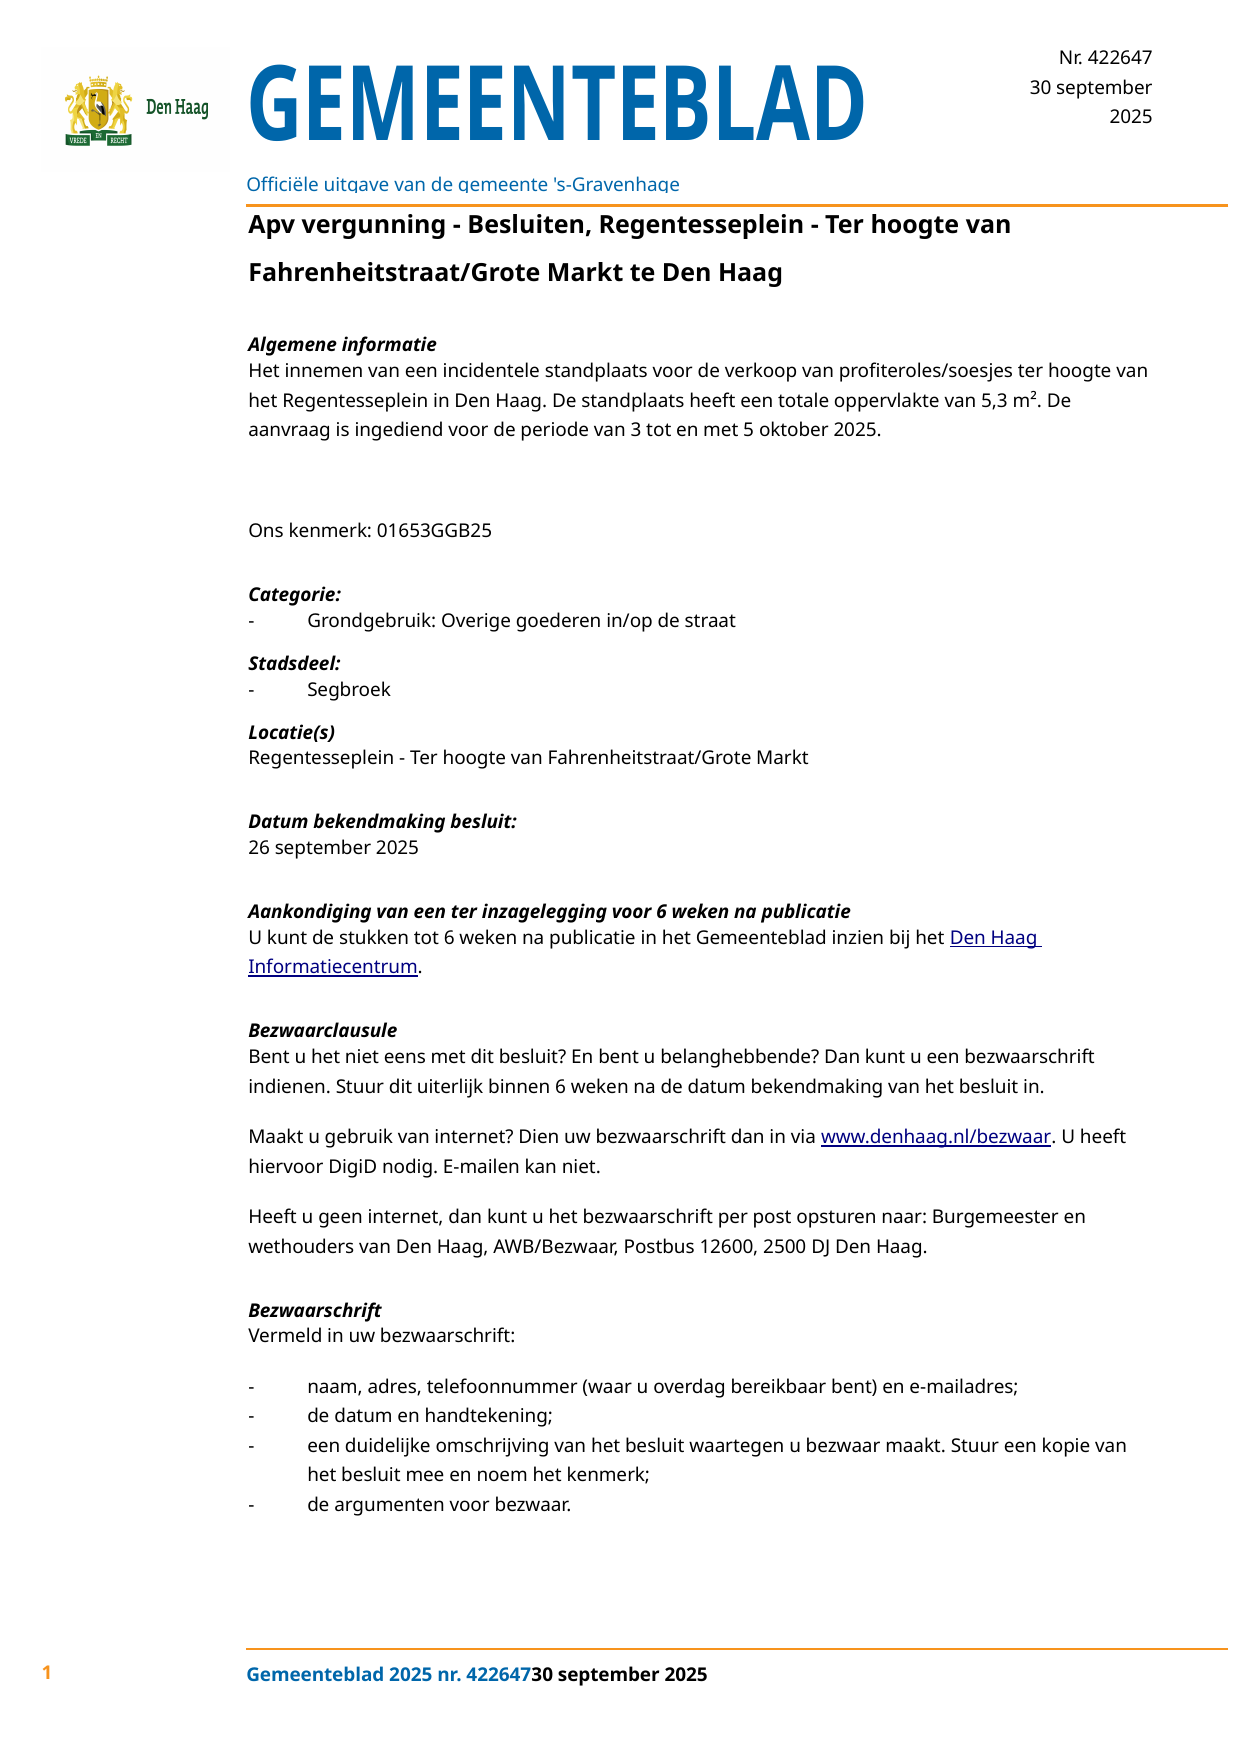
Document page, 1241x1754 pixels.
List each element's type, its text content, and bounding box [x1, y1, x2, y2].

text U kunt de stukken tot 6 weken na publicatie in het Gemeenteblad inzien bij het Den Haag Informatiecentrum. [248, 924, 1152, 979]
text Locatie(s) [248, 719, 1152, 744]
text Bezwaarclausule [248, 1017, 1152, 1043]
text Het innemen van een incidentele standplaats voor de verkoop van profiteroles/soesjes ter hoogte van het Regentesseplein in Den Haag. De standplaats heeft een totale oppervlakte van 5,3 m². De aanvraag is ingediend voor de periode van 3 tot en met 5 oktober 2025. [248, 357, 1152, 442]
list Segbroek [248, 676, 1152, 701]
text Aankondiging van een ter inzagelegging voor 6 weken na publicatie [248, 898, 1152, 924]
text Maakt u gebruik van internet? Dien uw bezwaarschrift dan in via www.denhaag.nl/bezwaar. U heeft hiervoor DigiD nodig. E-mailen kan niet. [248, 1123, 1152, 1178]
text Categorie: [248, 581, 1152, 607]
list de datum en handtekening; [248, 1402, 1152, 1428]
text Ons kenmerk: 01653GGB25 [248, 517, 1152, 543]
picture [41, 47, 231, 172]
list een duidelijke omschrijving van het besluit waartegen u bezwaar maakt. Stuur een kopie van het besluit mee en noem het kenmerk; [248, 1432, 1152, 1487]
text Vermeld in uw bezwaarschrift: [248, 1322, 1152, 1348]
text Bent u het niet eens met dit besluit? En bent u belanghebbende? Dan kunt u een bezwaarschrift indienen. Stuur dit uiterlijk binnen 6 weken na de datum bekendmaking van het besluit in. [248, 1043, 1152, 1098]
text Bezwaarschrift [248, 1297, 1152, 1322]
list Grondgebruik: Overige goederen in/op de straat [248, 607, 1152, 633]
text Algemene informatie [248, 331, 1152, 357]
list naam, adres, telefoonnummer (waar u overdag bereikbaar bent) en e-mailadres; [248, 1373, 1152, 1399]
text Apv vergunning - Besluiten, Regentesseplein - Ter hoogte van Fahrenheitstraat/Grote Markt te Den Haag [248, 207, 1152, 288]
text Regentesseplein - Ter hoogte van Fahrenheitstraat/Grote Markt [248, 744, 1152, 770]
text Stadsdeel: [248, 650, 1152, 676]
text 26 september 2025 [248, 834, 1152, 860]
list de argumenten voor bezwaar. [248, 1491, 1152, 1517]
text Datum bekendmaking besluit: [248, 808, 1152, 834]
text Heeft u geen internet, dan kunt u het bezwaarschrift per post opsturen naar: Burgemeester en wethouders van Den Haag, AWB/Bezwaar, Postbus 12600, 2500 DJ Den Haag. [248, 1203, 1152, 1258]
